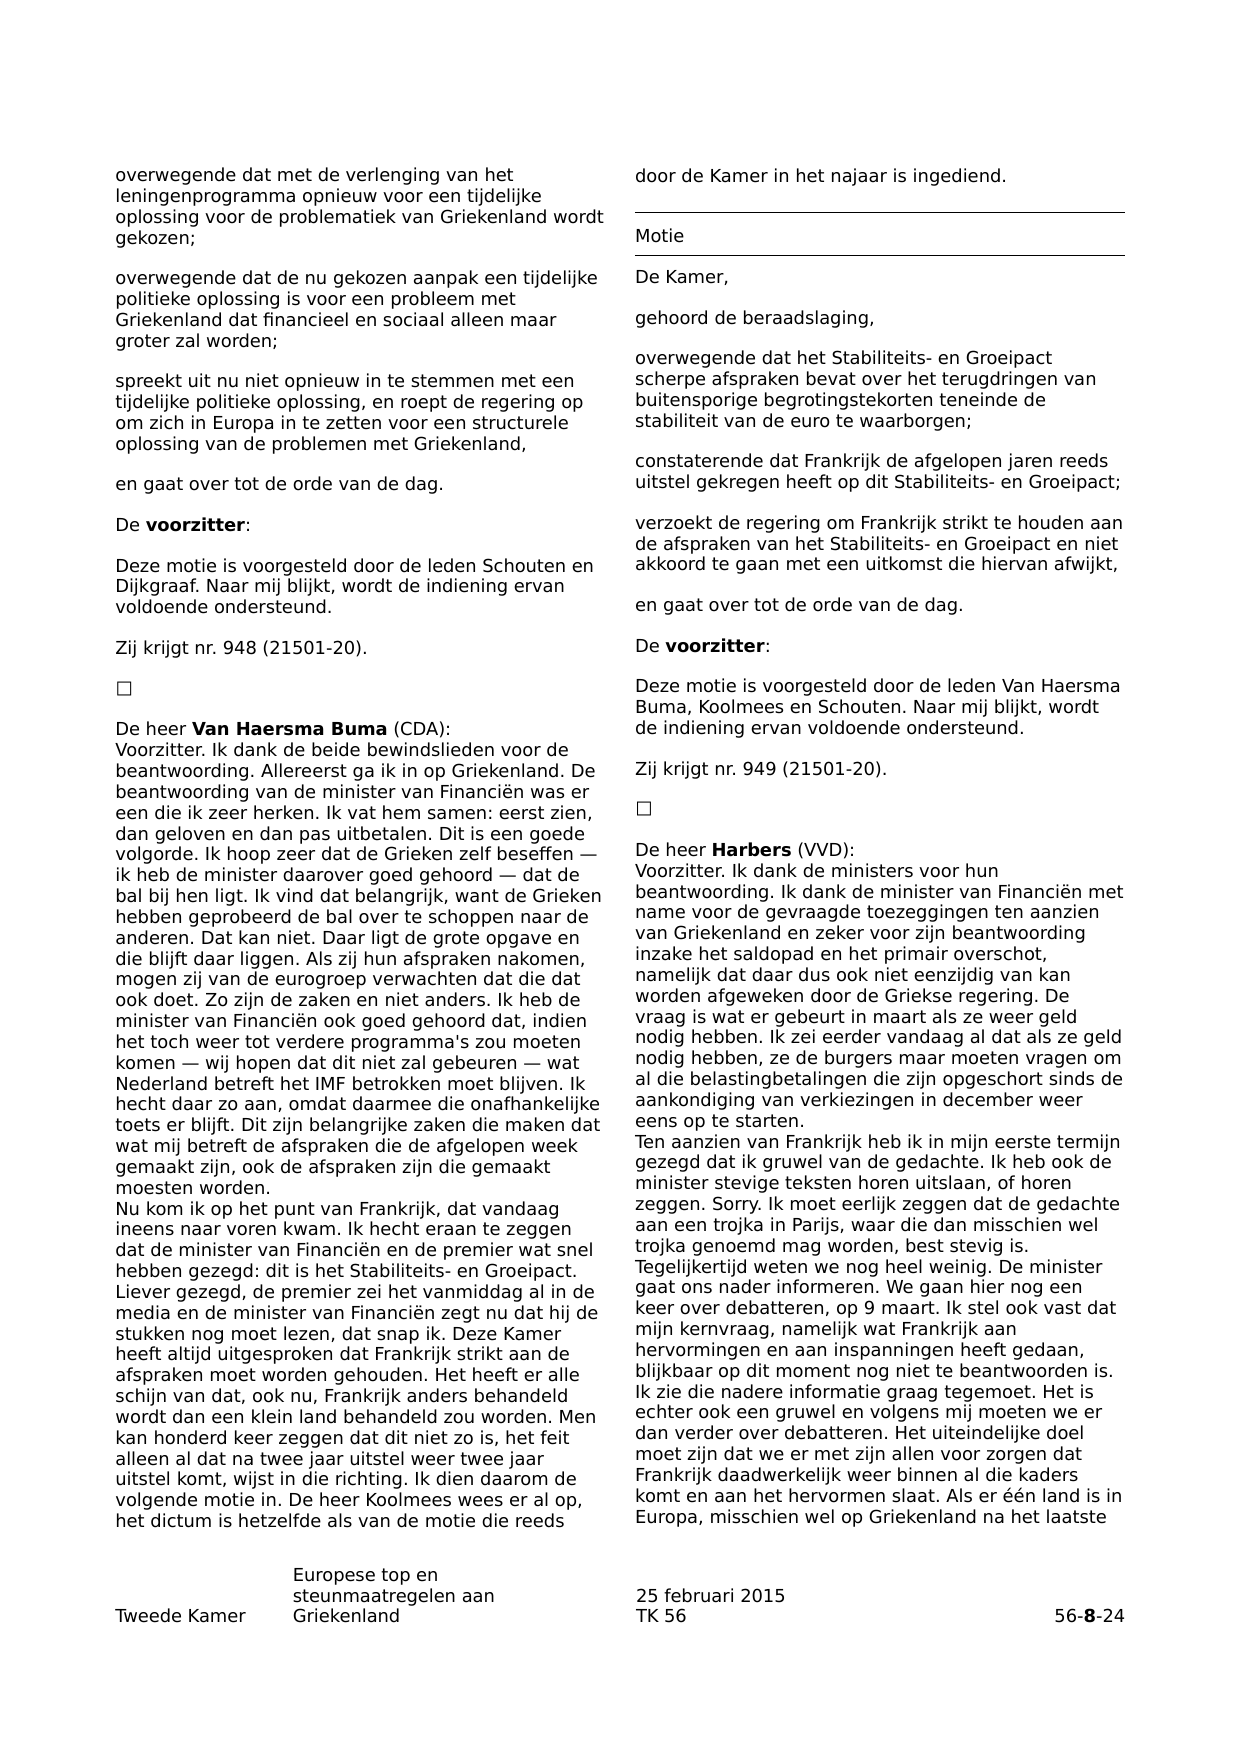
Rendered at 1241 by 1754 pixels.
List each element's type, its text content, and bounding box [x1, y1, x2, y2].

text ⬜ [115, 678, 605, 699]
text overwegende dat de nu gekozen aanpak een tijdelijke politieke oplossing is voor een probleem met Griekenland dat financieel en sociaal alleen maar groter zal worden; [115, 268, 605, 351]
text en gaat over tot de orde van de dag. [635, 595, 1125, 616]
text gehoord de beraadslaging, [635, 307, 1125, 328]
text overwegende dat met de verlenging van het leningenprogramma opnieuw voor een tijdelijke oplossing voor de problematiek van Griekenland wordt gekozen; [115, 165, 605, 248]
text constaterende dat Frankrijk de afgelopen jaren reeds uitstel gekregen heeft op dit Stabiliteits- en Groeipact; [635, 451, 1125, 493]
text Zij krijgt nr. 948 (21501-20). [115, 638, 605, 658]
text Deze motie is voorgesteld door de leden Schouten en Dijkgraaf. Naar mij blijkt, wordt de indiening ervan voldoende ondersteund. [115, 556, 605, 618]
text Ten aanzien van Frankrijk heb ik in mijn eerste termijn gezegd dat ik gruwel van de gedachte. Ik heb ook de minister stevige teksten horen uitslaan, of horen zeggen. Sorry. Ik moet eerlijk zeggen dat de gedachte aan een trojka in Parijs, waar die dan misschien wel trojka genoemd mag worden, best stevig is. Tegelijkertijd weten we nog heel weinig. De minister gaat ons nader informeren. We gaan hier nog een keer over debatteren, op 9 maart. Ik stel ook vast dat mijn kernvraag, namelijk wat Frankrijk aan hervormingen en aan inspanningen heeft gedaan, blijkbaar op dit moment nog niet te beantwoorden is. Ik zie die nadere informatie graag tegemoet. Het is echter ook een gruwel en volgens mij moeten we er dan verder over debatteren. Het uiteindelijke doel moet zijn dat we er met zijn allen voor zorgen dat Frankrijk daadwerkelijk weer binnen al die kaders komt en aan het hervormen slaat. Als er één land is in Europa, misschien wel op Griekenland na het laatste [635, 1131, 1125, 1527]
text De heer Van Haersma Buma (CDA): [115, 719, 605, 740]
text De Kamer, [635, 267, 1125, 287]
text De heer Harbers (VVD): [635, 840, 1125, 861]
text Voorzitter. Ik dank de beide bewindslieden voor de beantwoording. Allereerst ga ik in op Griekenland. De beantwoording van de minister van Financiën was er een die ik zeer herken. Ik vat hem samen: eerst zien, dan geloven en dan pas uitbetalen. Dit is een goede volgorde. Ik hoop zeer dat de Grieken zelf beseffen — ik heb de minister daarover goed gehoord — dat de bal bij hen ligt. Ik vind dat belangrijk, want de Grieken hebben geprobeerd de bal over te schoppen naar de anderen. Dat kan niet. Daar ligt de grote opgave en die blijft daar liggen. Als zij hun afspraken nakomen, mogen zij van de eurogroep verwachten dat die dat ook doet. Zo zijn de zaken en niet anders. Ik heb de minister van Financiën ook goed gehoord dat, indien het toch weer tot verdere programma's zou moeten komen — wij hopen dat dit niet zal gebeuren — wat Nederland betreft het IMF betrokken moet blijven. Ik hecht daar zo aan, omdat daarmee die onafhankelijke toets er blijft. Dit zijn belangrijke zaken die maken dat wat mij betreft de afspraken die de afgelopen week gemaakt zijn, ook de afspraken zijn die gemaakt moesten worden. [115, 740, 605, 1198]
text De voorzitter: [635, 636, 1125, 656]
text door de Kamer in het najaar is ingediend. [635, 165, 1125, 186]
text en gaat over tot de orde van de dag. [115, 474, 605, 495]
text Deze motie is voorgesteld door de leden Van Haersma Buma, Koolmees en Schouten. Naar mij blijkt, wordt de indiening ervan voldoende ondersteund. [635, 676, 1125, 738]
text ⬜ [635, 799, 1125, 820]
text Zij krijgt nr. 949 (21501-20). [635, 758, 1125, 779]
text overwegende dat het Stabiliteits- en Groeipact scherpe afspraken bevat over het terugdringen van buitensporige begrotingstekorten teneinde de stabiliteit van de euro te waarborgen; [635, 348, 1125, 431]
text Nu kom ik op het punt van Frankrijk, dat vandaag ineens naar voren kwam. Ik hecht eraan te zeggen dat de minister van Financiën en de premier wat snel hebben gezegd: dit is het Stabiliteits- en Groeipact. Liever gezegd, de premier zei het vanmiddag al in de media en de minister van Financiën zegt nu dat hij de stukken nog moet lezen, dat snap ik. Deze Kamer heeft altijd uitgesproken dat Frankrijk strikt aan de afspraken moet worden gehouden. Het heeft er alle schijn van dat, ook nu, Frankrijk anders behandeld wordt dan een klein land behandeld zou worden. Men kan honderd keer zeggen dat dit niet zo is, het feit alleen al dat na twee jaar uitstel weer twee jaar uitstel komt, wijst in die richting. Ik dien daarom de volgende motie in. De heer Koolmees wees er al op, het dictum is hetzelfde als van de motie die reeds [115, 1198, 605, 1532]
text Voorzitter. Ik dank de ministers voor hun beantwoording. Ik dank de minister van Financiën met name voor de gevraagde toezeggingen ten aanzien van Griekenland en zeker voor zijn beantwoording inzake het saldopad en het primair overschot, namelijk dat daar dus ook niet eenzijdig van kan worden afgeweken door de Griekse regering. De vraag is wat er gebeurt in maart als ze weer geld nodig hebben. Ik zei eerder vandaag al dat als ze geld nodig hebben, ze de burgers maar moeten vragen om al die belastingbetalingen die zijn opgeschort sinds de aankondiging van verkiezingen in december weer eens op te starten. [635, 861, 1125, 1131]
text verzoekt de regering om Frankrijk strikt te houden aan de afspraken van het Stabiliteits- en Groeipact en niet akkoord te gaan met een uitkomst die hiervan afwijkt, [635, 513, 1125, 575]
text De voorzitter: [115, 515, 605, 536]
text Motie [635, 226, 1125, 247]
text spreekt uit nu niet opnieuw in te stemmen met een tijdelijke politieke oplossing, en roept de regering op om zich in Europa in te zetten voor een structurele oplossing van de problemen met Griekenland, [115, 371, 605, 454]
